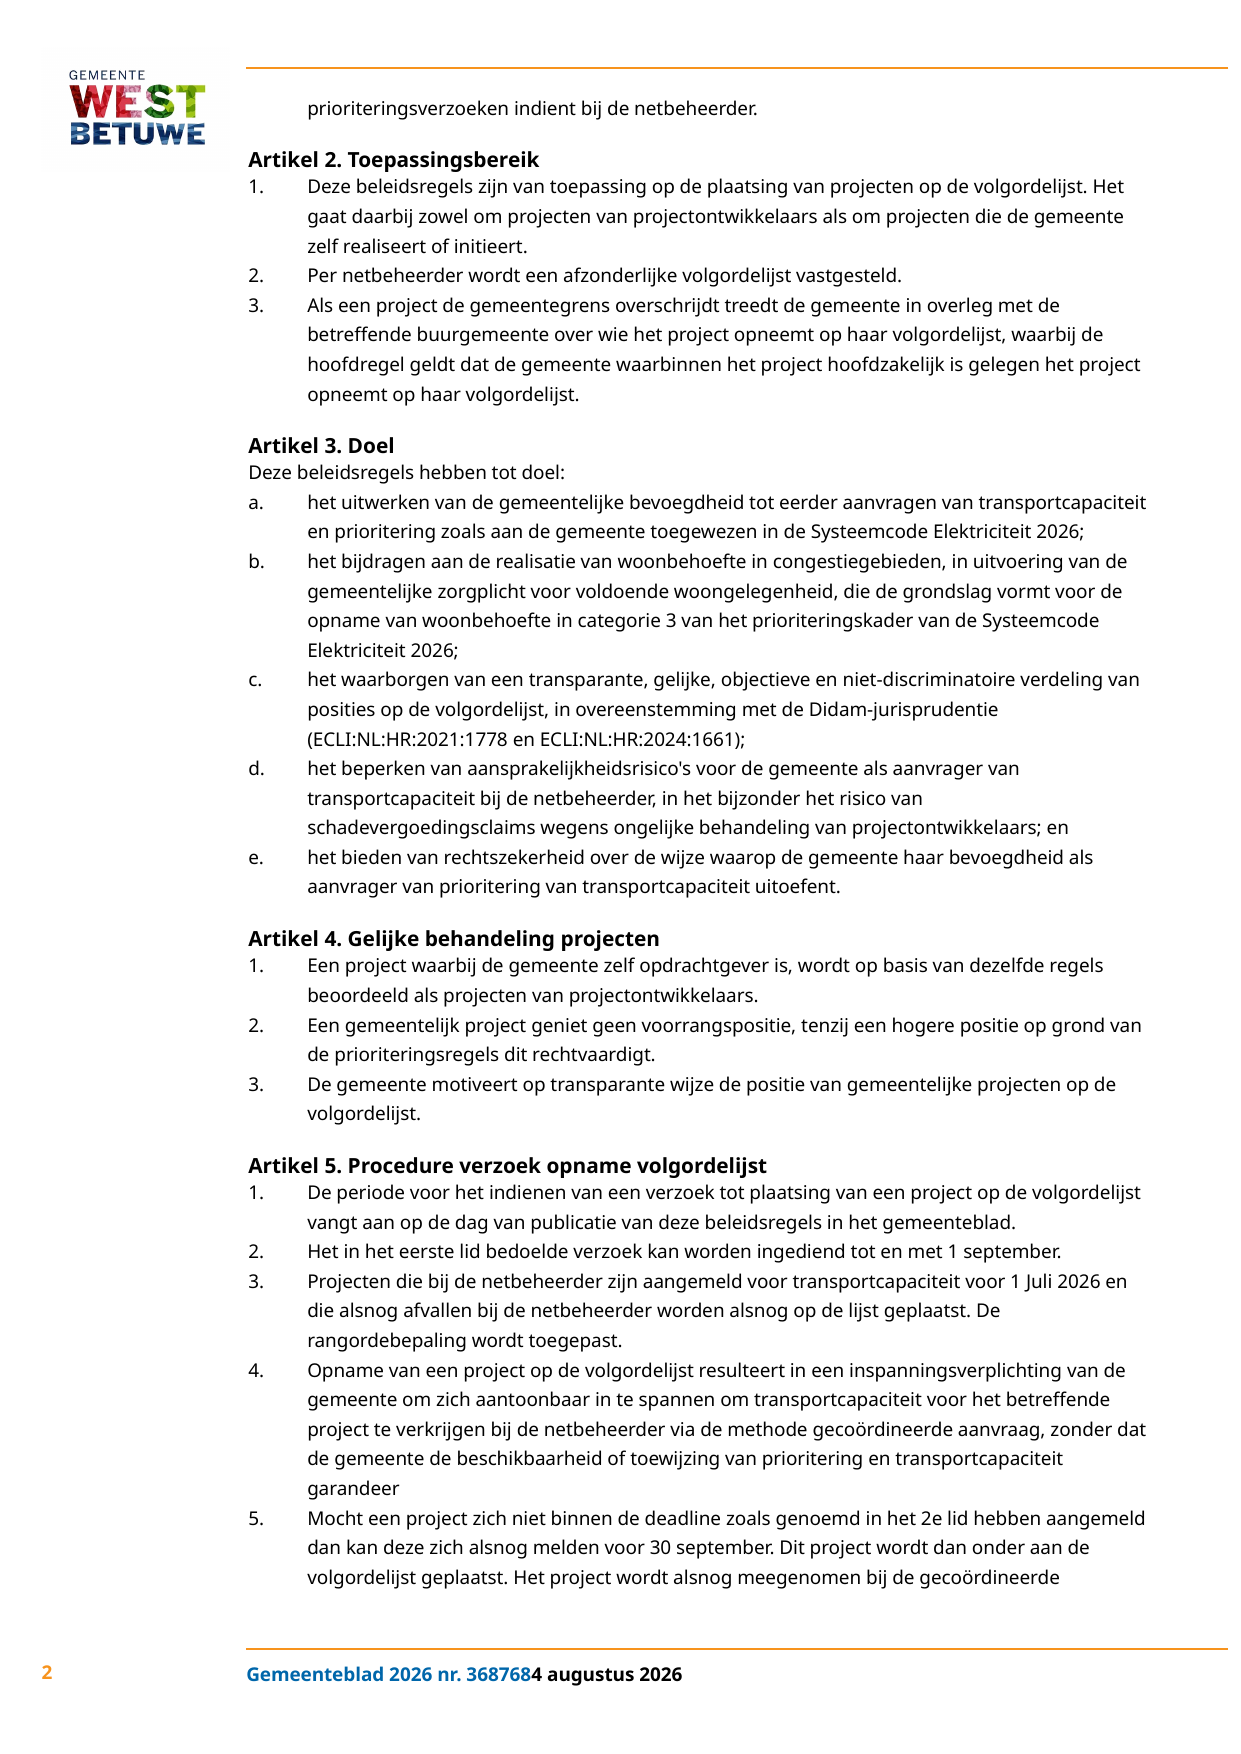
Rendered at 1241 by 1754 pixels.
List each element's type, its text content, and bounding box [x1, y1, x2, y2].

text Artikel 2. Toepassingsbereik [248, 145, 1152, 174]
list Opname van een project op de volgordelijst resulteert in een inspanningsverplichting van de gemeente om zich aantoonbaar in te spannen om transportcapaciteit voor het betreffende project te verkrijgen bij de netbeheerder via de methode gecoördineerde aanvraag, zonder dat de gemeente de beschikbaarheid of toewijzing van prioritering en transportcapaciteit garandeer [248, 1357, 1152, 1501]
list De gemeente motiveert op transparante wijze de positie van gemeentelijke projecten op de volgordelijst. [248, 1071, 1152, 1126]
list Projecten die bij de netbeheerder zijn aangemeld voor transportcapaciteit voor 1 Juli 2026 en die alsnog afvallen bij de netbeheerder worden alsnog op de lijst geplaatst. De rangordebepaling wordt toegepast. [248, 1268, 1152, 1353]
list Deze beleidsregels zijn van toepassing op de plaatsing van projecten op de volgordelijst. Het gaat daarbij zowel om projecten van projectontwikkelaars als om projecten die de gemeente zelf realiseert of initieert. [248, 174, 1152, 258]
list het uitwerken van de gemeentelijke bevoegdheid tot eerder aanvragen van transportcapaciteit en prioritering zoals aan de gemeente toegewezen in de Systeemcode Elektriciteit 2026; [248, 489, 1152, 544]
list het bijdragen aan de realisatie van woonbehoefte in congestiegebieden, in uitvoering van de gemeentelijke zorgplicht voor voldoende woongelegenheid, die de grondslag vormt voor de opname van woonbehoefte in categorie 3 van het prioriteringskader van de Systeemcode Elektriciteit 2026; [248, 548, 1152, 663]
list Een gemeentelijk project geniet geen voorrangspositie, tenzij een hogere positie op grond van de prioriteringsregels dit rechtvaardigt. [248, 1012, 1152, 1067]
text Deze beleidsregels hebben tot doel: [248, 459, 1152, 485]
list Een project waarbij de gemeente zelf opdrachtgever is, wordt op basis van dezelfde regels beoordeeld als projecten van projectontwikkelaars. [248, 953, 1152, 1008]
list De periode voor het indienen van een verzoek tot plaatsing van een project op de volgordelijst vangt aan op de dag van publicatie van deze beleidsregels in het gemeenteblad. [248, 1179, 1152, 1235]
list het bieden van rechtszekerheid over de wijze waarop de gemeente haar bevoegdheid als aanvrager van prioritering van transportcapaciteit uitoefent. [248, 844, 1152, 899]
list het waarborgen van een transparante, gelijke, objectieve en niet-discriminatoire verdeling van posities op de volgordelijst, in overeenstemming met de Didam-jurisprudentie (ECLI:NL:HR:2021:1778 en ECLI:NL:HR:2024:1661); [248, 667, 1152, 752]
picture [41, 47, 231, 172]
text Artikel 4. Gelijke behandeling projecten [248, 924, 1152, 953]
list prioriteringsverzoeken indient bij de netbeheerder. [248, 95, 1152, 121]
text Artikel 5. Procedure verzoek opname volgordelijst [248, 1151, 1152, 1179]
text Artikel 3. Doel [248, 431, 1152, 459]
list Als een project de gemeentegrens overschrijdt treedt de gemeente in overleg met de betreffende buurgemeente over wie het project opneemt op haar volgordelijst, waarbij de hoofdregel geldt dat de gemeente waarbinnen het project hoofdzakelijk is gelegen het project opneemt op haar volgordelijst. [248, 292, 1152, 406]
list Per netbeheerder wordt een afzonderlijke volgordelijst vastgesteld. [248, 262, 1152, 288]
list het beperken van aansprakelijkheidsrisico's voor de gemeente als aanvrager van transportcapaciteit bij de netbeheerder, in het bijzonder het risico van schadevergoedingsclaims wegens ongelijke behandeling van projectontwikkelaars; en [248, 755, 1152, 840]
list Het in het eerste lid bedoelde verzoek kan worden ingediend tot en met 1 september. [248, 1238, 1152, 1264]
list Mocht een project zich niet binnen de deadline zoals genoemd in het 2e lid hebben aangemeld dan kan deze zich alsnog melden voor 30 september. Dit project wordt dan onder aan de volgordelijst geplaatst. Het project wordt alsnog meegenomen bij de gecoördineerde [248, 1505, 1152, 1590]
